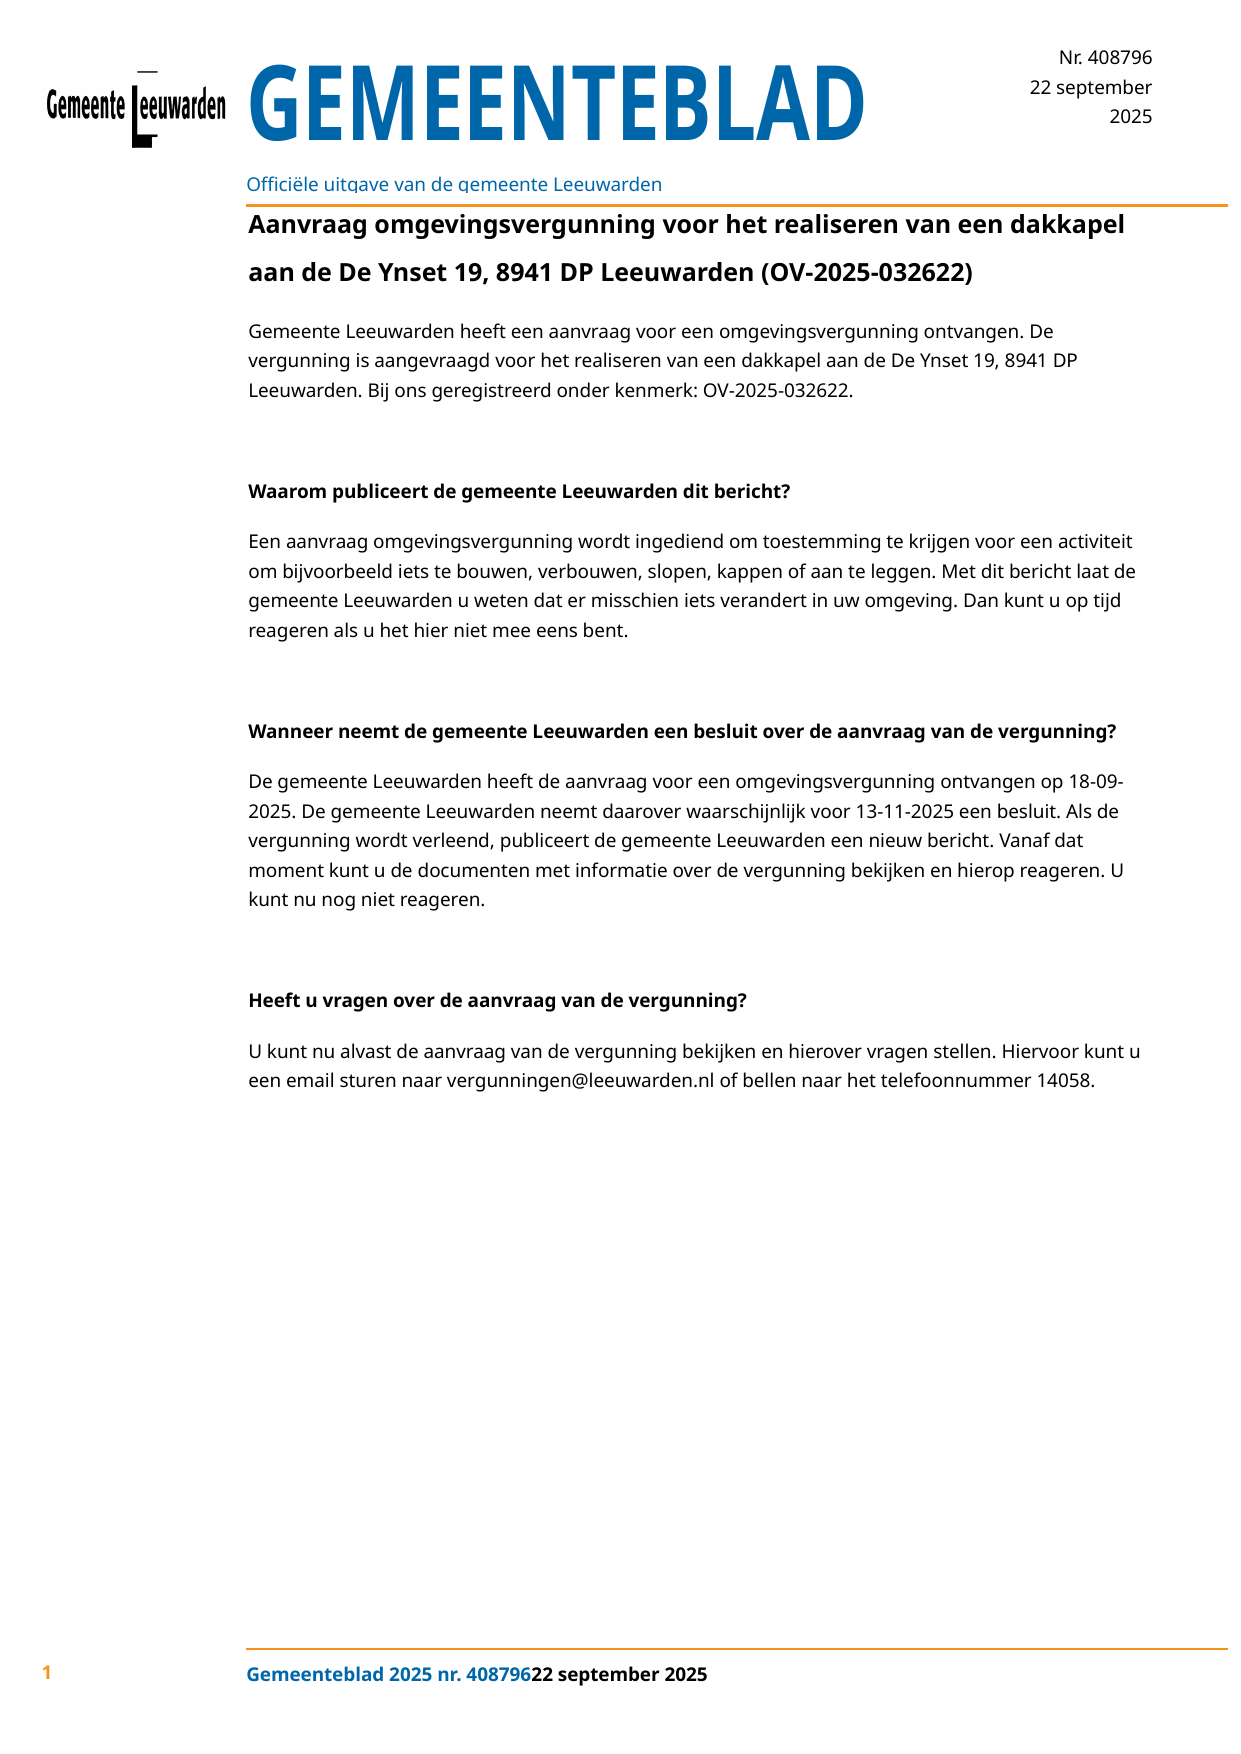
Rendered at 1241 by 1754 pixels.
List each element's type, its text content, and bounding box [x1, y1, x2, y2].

text Heeft u vragen over de aanvraag van de vergunning? [248, 987, 1152, 1013]
text Wanneer neemt de gemeente Leeuwarden een besluit over de aanvraag van de vergunning? [248, 718, 1152, 744]
text Waarom publiceert de gemeente Leeuwarden dit bericht? [248, 478, 1152, 504]
text Gemeente Leeuwarden heeft een aanvraag voor een omgevingsvergunning ontvangen. De vergunning is aangevraagd voor het realiseren van een dakkapel aan de De Ynset 19, 8941 DP Leeuwarden. Bij ons geregistreerd onder kenmerk: OV-2025-032622. [248, 318, 1152, 403]
text De gemeente Leeuwarden heeft de aanvraag voor een omgevingsvergunning ontvangen op 18-09-2025. De gemeente Leeuwarden neemt daarover waarschijnlijk voor 13-11-2025 een besluit. Als de vergunning wordt verleend, publiceert de gemeente Leeuwarden een nieuw bericht. Vanaf dat moment kunt u de documenten met informatie over de vergunning bekijken en hierop reageren. U kunt nu nog niet reageren. [248, 768, 1152, 912]
text Een aanvraag omgevingsvergunning wordt ingediend om toestemming te krijgen voor een activiteit om bijvoorbeeld iets te bouwen, verbouwen, slopen, kappen of aan te leggen. Met dit bericht laat de gemeente Leeuwarden u weten dat er misschien iets verandert in uw omgeving. Dan kunt u op tijd reageren als u het hier niet mee eens bent. [248, 528, 1152, 643]
text Aanvraag omgevingsvergunning voor het realiseren van een dakkapel aan de De Ynset 19, 8941 DP Leeuwarden (OV-2025-032622) [248, 207, 1152, 288]
text U kunt nu alvast de aanvraag van de vergunning bekijken en hierover vragen stellen. Hiervoor kunt u een email sturen naar vergunningen@leeuwarden.nl of bellen naar het telefoonnummer 14058. [248, 1038, 1152, 1093]
picture [41, 47, 231, 172]
